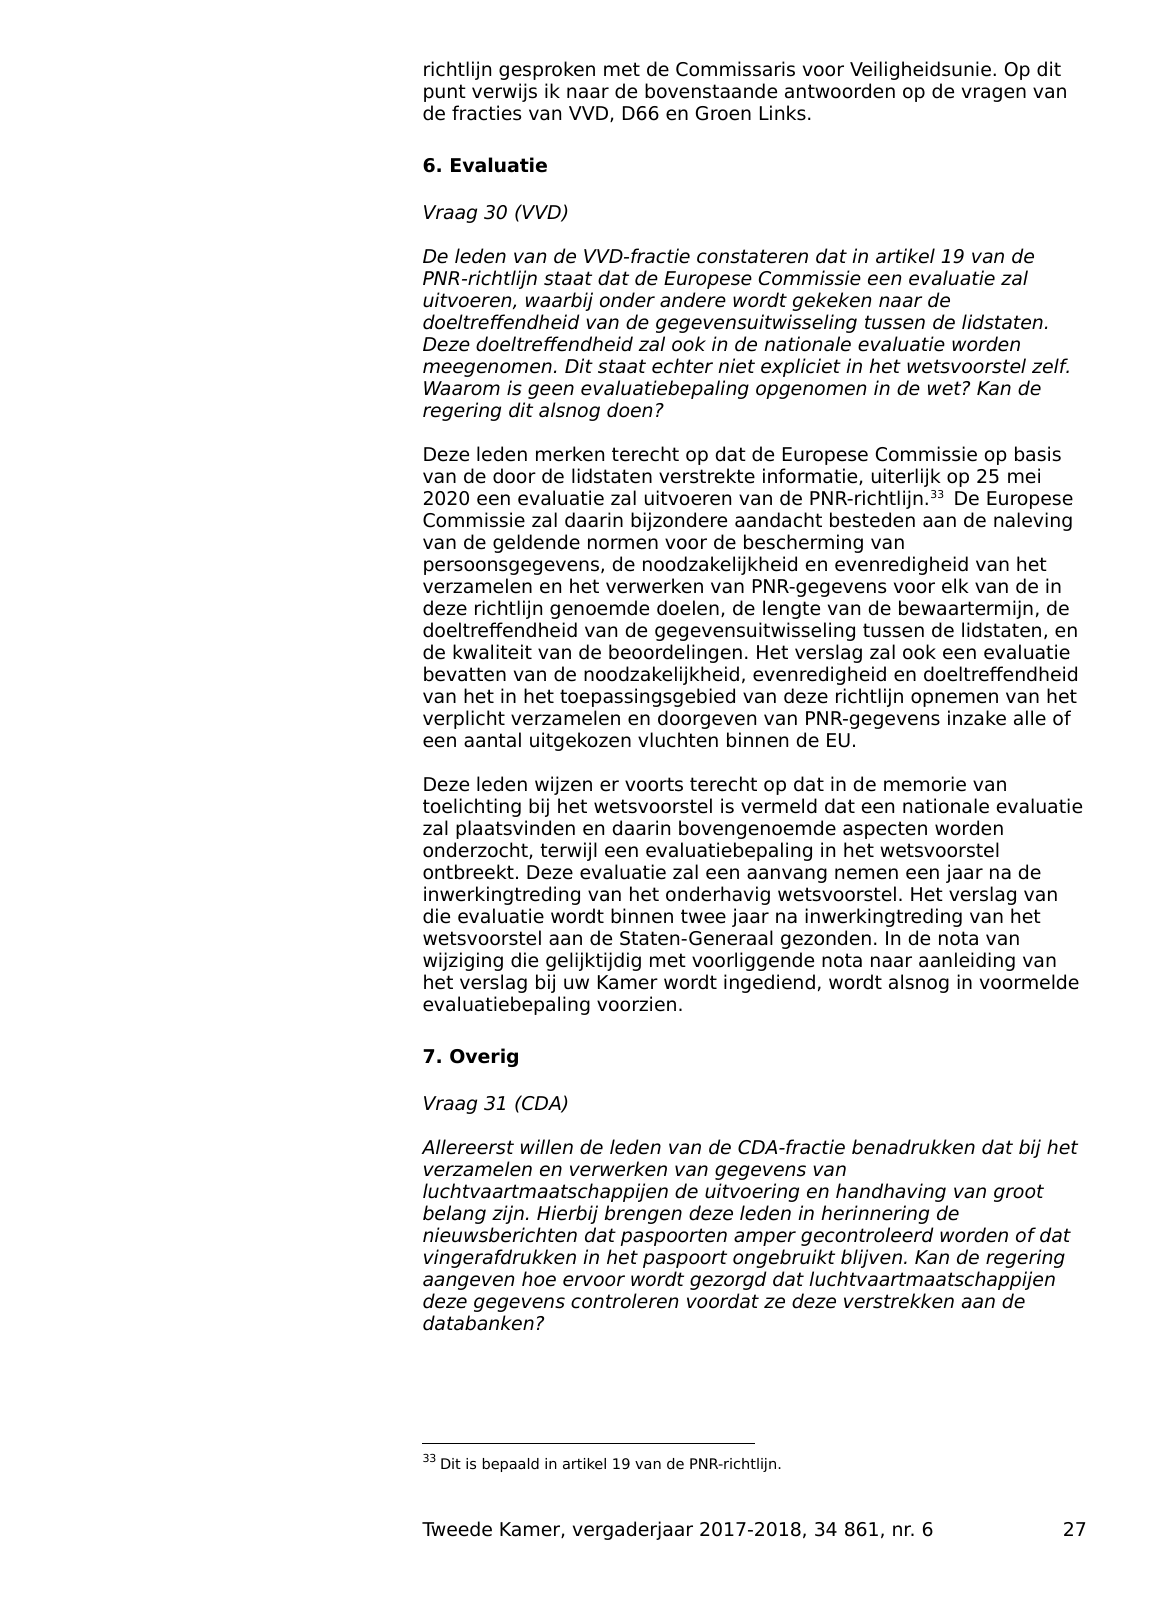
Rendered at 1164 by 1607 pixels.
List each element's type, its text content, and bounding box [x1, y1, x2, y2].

text richtlijn gesproken met de Commissaris voor Veiligheidsunie. Op dit punt verwijs ik naar de bovenstaande antwoorden op de vragen van de fracties van VVD, D66 en Groen Links. [422, 59, 1087, 125]
text Dit is bepaald in artikel 19 van de PNR-richtlijn. [422, 1452, 1087, 1474]
text De leden van de VVD-fractie constateren dat in artikel 19 van de PNR-richtlijn staat dat de Europese Commissie een evaluatie zal uitvoeren, waarbij onder andere wordt gekeken naar de doeltreffendheid van de gegevensuitwisseling tussen de lidstaten. Deze doeltreffendheid zal ook in de nationale evaluatie worden meegenomen. Dit staat echter niet expliciet in het wetsvoorstel zelf. Waarom is geen evaluatiebepaling opgenomen in de wet? Kan de regering dit alsnog doen? [422, 246, 1087, 422]
subtitle 6. Evaluatie [422, 155, 1087, 177]
subtitle 7. Overig [422, 1046, 1087, 1068]
subtitle Vraag 30 (VVD) [422, 202, 1087, 224]
text Deze leden merken terecht op dat de Europese Commissie op basis van de door de lidstaten verstrekte informatie, uiterlijk op 25 mei 2020 een evaluatie zal uitvoeren van de PNR-richtlijn. De Europese Commissie zal daarin bijzondere aandacht besteden aan de naleving van de geldende normen voor de bescherming van persoonsgegevens, de noodzakelijkheid en evenredigheid van het verzamelen en het verwerken van PNR-gegevens voor elk van de in deze richtlijn genoemde doelen, de lengte van de bewaartermijn, de doeltreffendheid van de gegevensuitwisseling tussen de lidstaten, en de kwaliteit van de beoordelingen. Het verslag zal ook een evaluatie bevatten van de noodzakelijkheid, evenredigheid en doeltreffendheid van het in het toepassingsgebied van deze richtlijn opnemen van het verplicht verzamelen en doorgeven van PNR-gegevens inzake alle of een aantal uitgekozen vluchten binnen de EU. [422, 444, 1087, 752]
text Deze leden wijzen er voorts terecht op dat in de memorie van toelichting bij het wetsvoorstel is vermeld dat een nationale evaluatie zal plaatsvinden en daarin bovengenoemde aspecten worden onderzocht, terwijl een evaluatiebepaling in het wetsvoorstel ontbreekt. Deze evaluatie zal een aanvang nemen een jaar na de inwerkingtreding van het onderhavig wetsvoorstel. Het verslag van die evaluatie wordt binnen twee jaar na inwerkingtreding van het wetsvoorstel aan de Staten-Generaal gezonden. In de nota van wijziging die gelijktijdig met voorliggende nota naar aanleiding van het verslag bij uw Kamer wordt ingediend, wordt alsnog in voormelde evaluatiebepaling voorzien. [422, 774, 1087, 1016]
text Allereerst willen de leden van de CDA-fractie benadrukken dat bij het verzamelen en verwerken van gegevens van luchtvaartmaatschappijen de uitvoering en handhaving van groot belang zijn. Hierbij brengen deze leden in herinnering de nieuwsberichten dat paspoorten amper gecontroleerd worden of dat vingerafdrukken in het paspoort ongebruikt blijven. Kan de regering aangeven hoe ervoor wordt gezorgd dat luchtvaartmaatschappijen deze gegevens controleren voordat ze deze verstrekken aan de databanken? [422, 1137, 1087, 1335]
subtitle Vraag 31 (CDA) [422, 1093, 1087, 1115]
